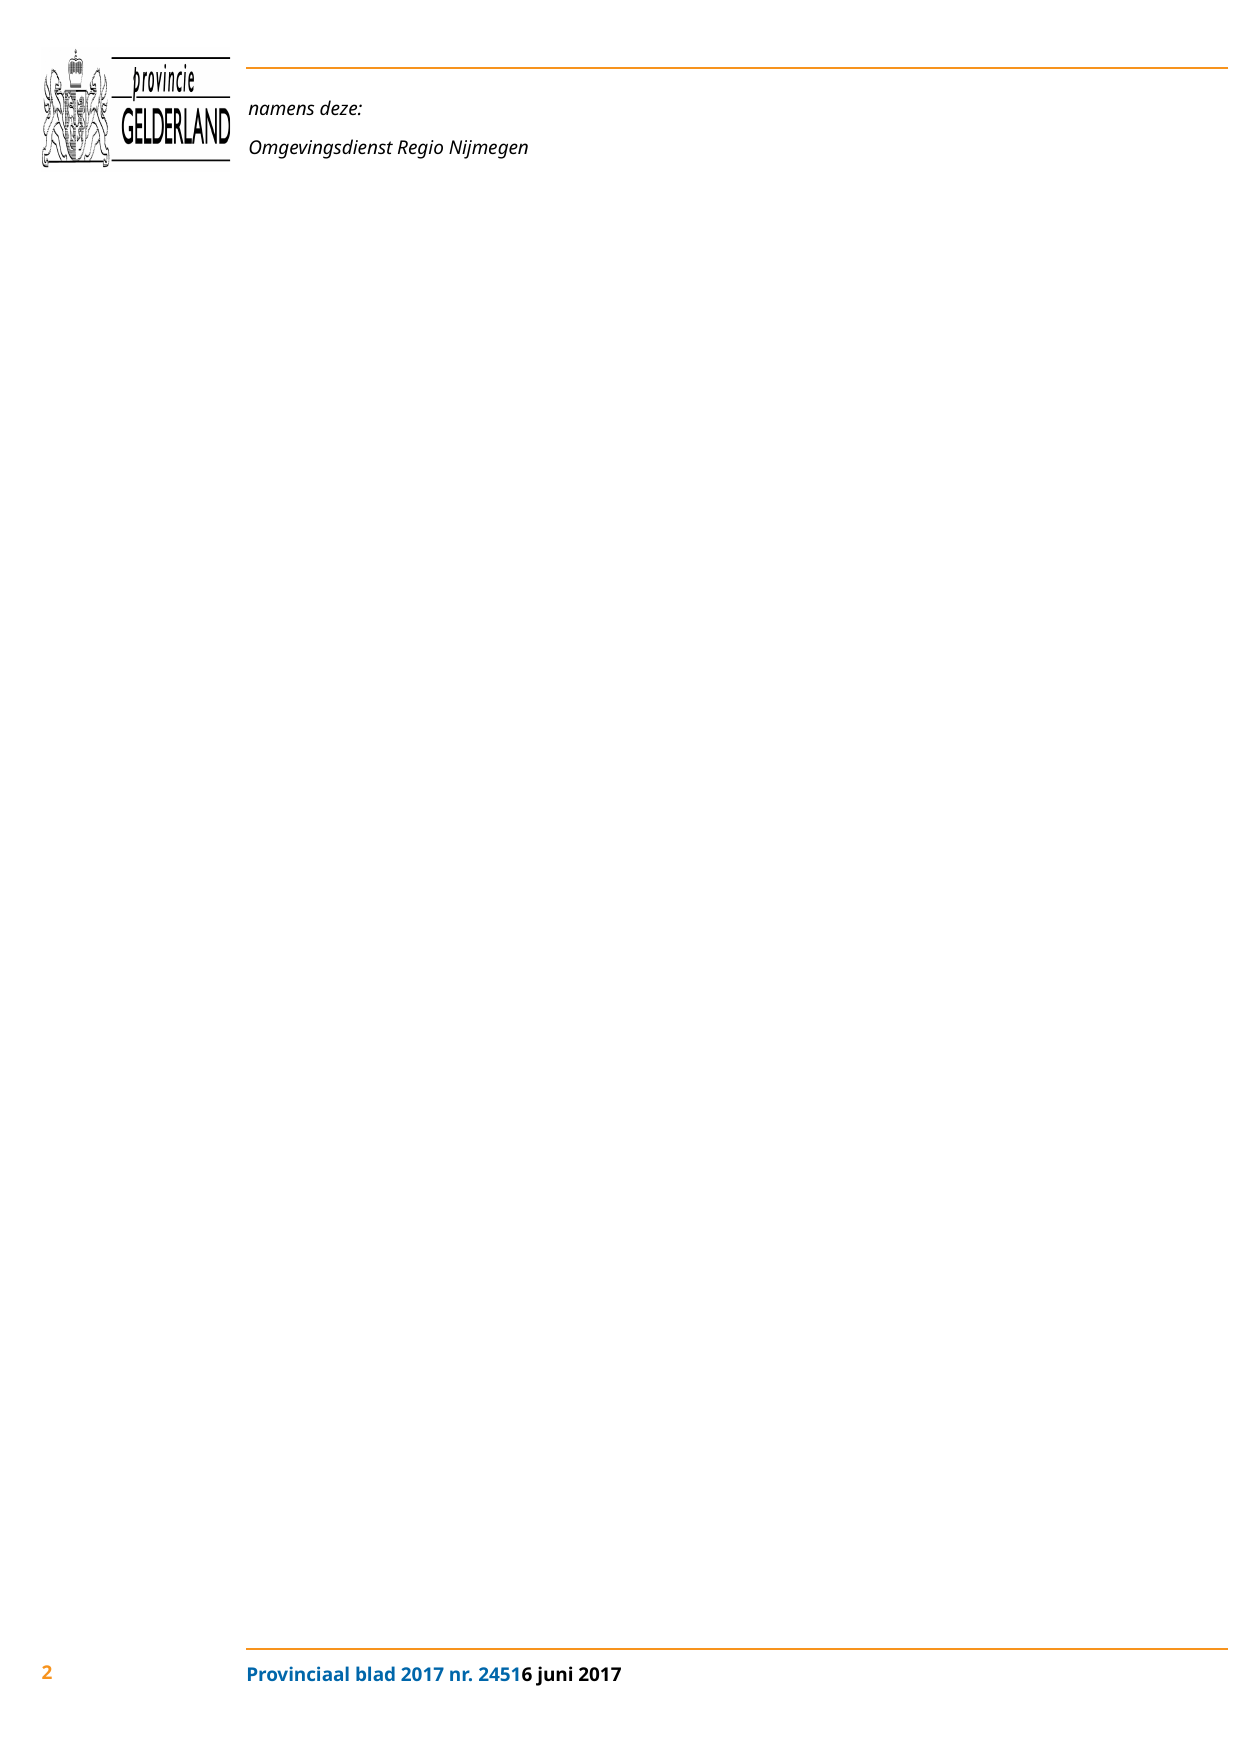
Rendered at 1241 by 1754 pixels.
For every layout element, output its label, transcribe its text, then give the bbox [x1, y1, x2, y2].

picture [41, 47, 231, 172]
text namens deze: [248, 95, 1152, 121]
text Omgevingsdienst Regio Nijmegen [248, 134, 1152, 160]
